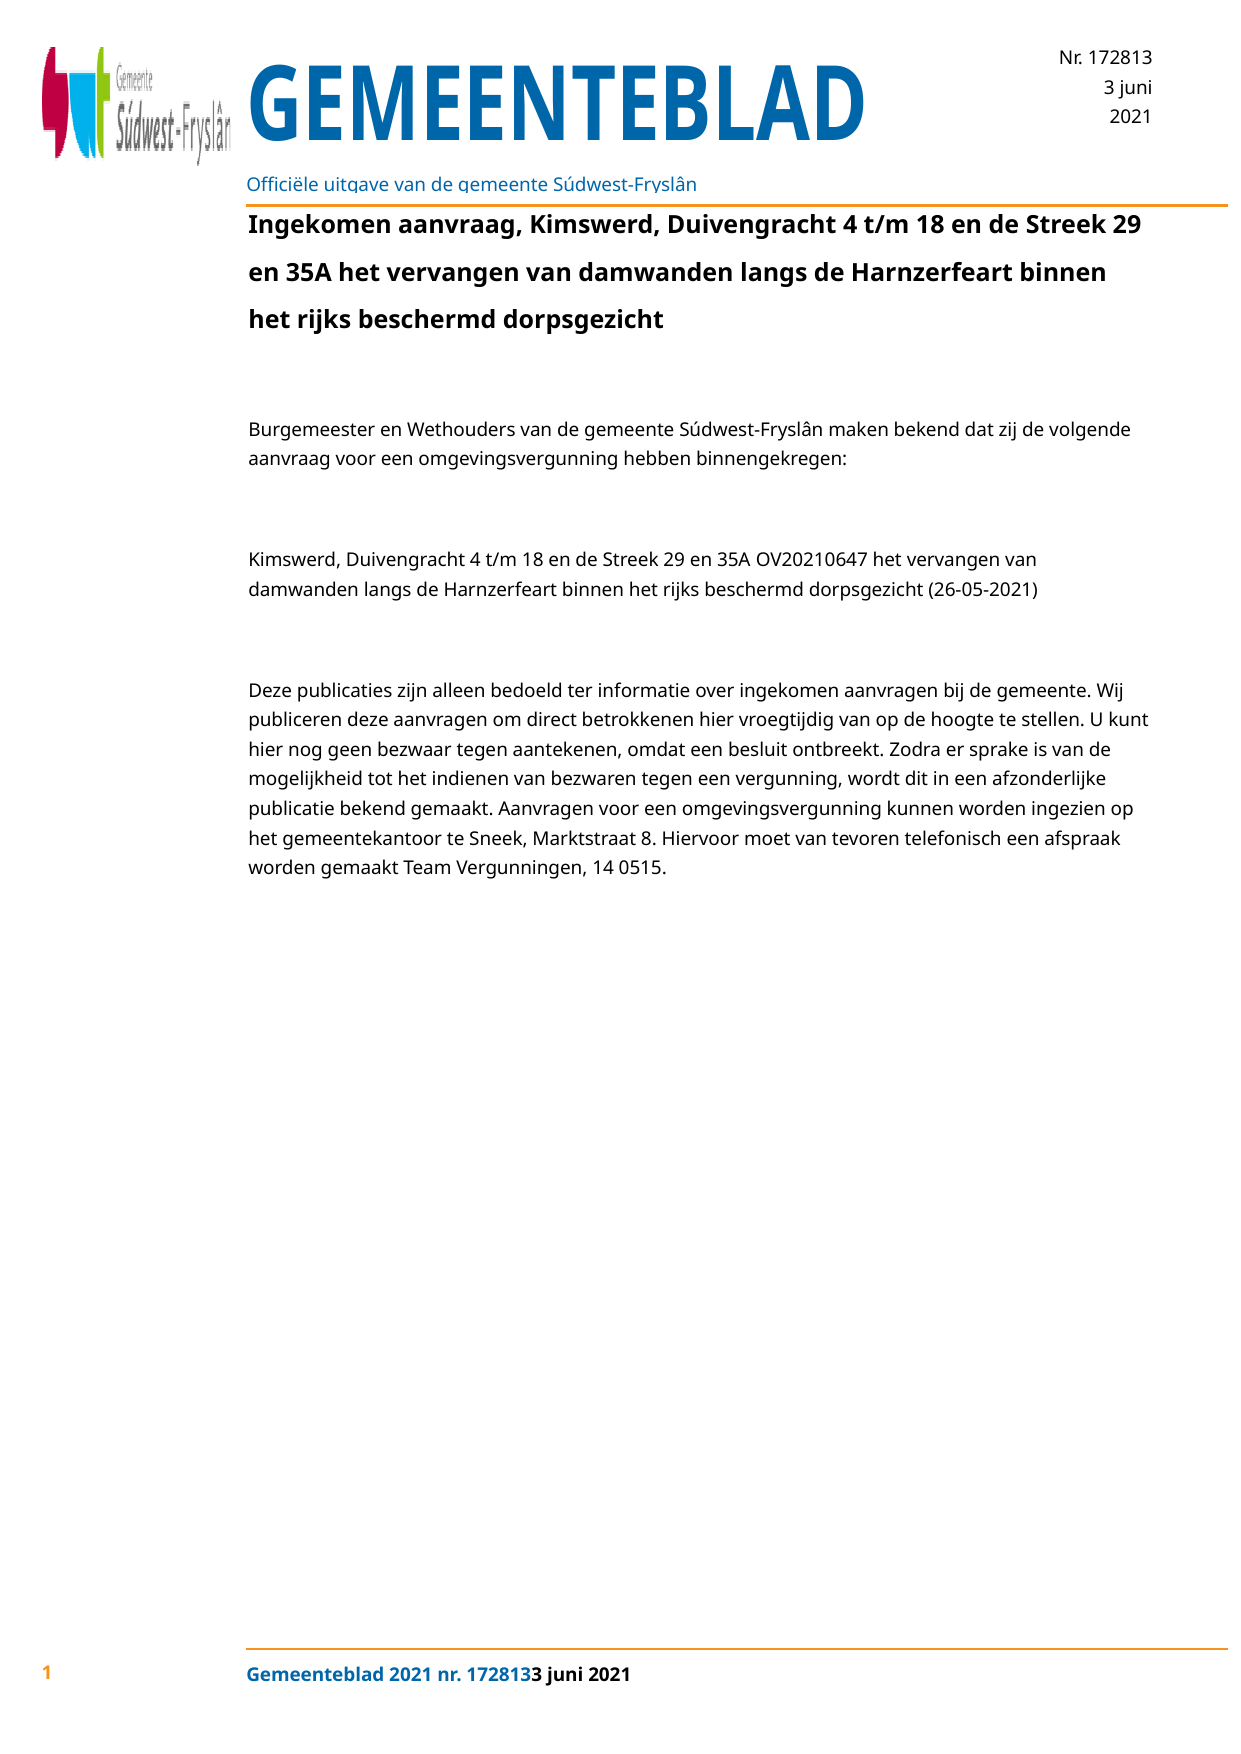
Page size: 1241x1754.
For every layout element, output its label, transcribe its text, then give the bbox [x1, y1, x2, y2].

text Kimswerd, Duivengracht 4 t/m 18 en de Streek 29 en 35A OV20210647 het vervangen van damwanden langs de Harnzerfeart binnen het rijks beschermd dorpsgezicht (26-05-2021) [248, 546, 1152, 602]
text Deze publicaties zijn alleen bedoeld ter informatie over ingekomen aanvragen bij de gemeente. Wij publiceren deze aanvragen om direct betrokkenen hier vroegtijdig van op de hoogte te stellen. U kunt hier nog geen bezwaar tegen aantekenen, omdat een besluit ontbreekt. Zodra er sprake is van de mogelijkheid tot het indienen van bezwaren tegen een vergunning, wordt dit in een afzonderlijke publicatie bekend gemaakt. Aanvragen voor een omgevingsvergunning kunnen worden ingezien op het gemeentekantoor te Sneek, Marktstraat 8. Hiervoor moet van tevoren telefonisch een afspraak worden gemaakt Team Vergunningen, 14 0515. [248, 677, 1152, 880]
text Burgemeester en Wethouders van de gemeente Súdwest-Fryslân maken bekend dat zij de volgende aanvraag voor een omgevingsvergunning hebben binnengekregen: [248, 416, 1152, 471]
picture [41, 47, 231, 172]
text Ingekomen aanvraag, Kimswerd, Duivengracht 4 t/m 18 en de Streek 29 en 35A het vervangen van damwanden langs de Harnzerfeart binnen het rijks beschermd dorpsgezicht [248, 207, 1152, 336]
